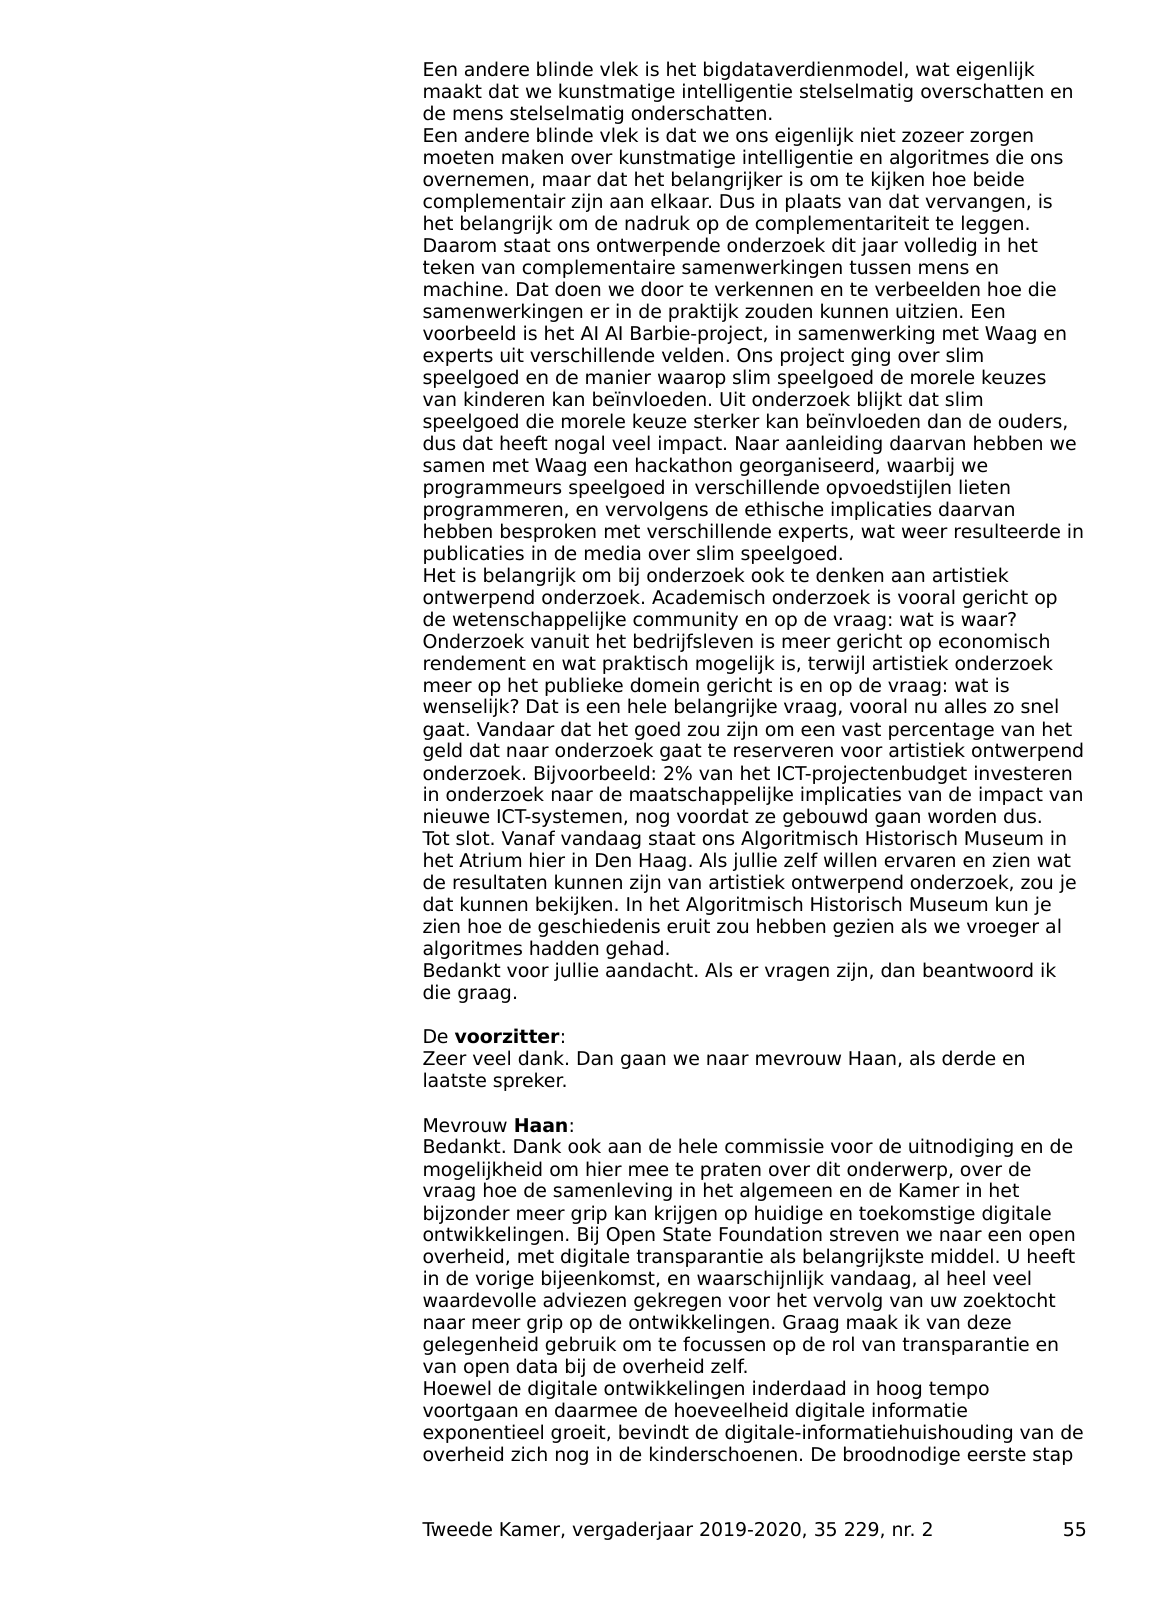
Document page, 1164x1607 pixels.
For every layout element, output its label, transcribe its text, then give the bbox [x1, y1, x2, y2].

text Bedankt voor jullie aandacht. Als er vragen zijn, dan beantwoord ik die graag. [422, 960, 1087, 1004]
text Een andere blinde vlek is dat we ons eigenlijk niet zozeer zorgen moeten maken over kunstmatige intelligentie en algoritmes die ons overnemen, maar dat het belangrijker is om te kijken hoe beide complementair zijn aan elkaar. Dus in plaats van dat vervangen, is het belangrijk om de nadruk op de complementariteit te leggen. Daarom staat ons ontwerpende onderzoek dit jaar volledig in het teken van complementaire samenwerkingen tussen mens en machine. Dat doen we door te verkennen en te verbeelden hoe die samenwerkingen er in de praktijk zouden kunnen uitzien. Een voorbeeld is het AI AI Barbie-project, in samenwerking met Waag en experts uit verschillende velden. Ons project ging over slim speelgoed en de manier waarop slim speelgoed de morele keuzes van kinderen kan beïnvloeden. Uit onderzoek blijkt dat slim speelgoed die morele keuze sterker kan beïnvloeden dan de ouders, dus dat heeft nogal veel impact. Naar aanleiding daarvan hebben we samen met Waag een hackathon georganiseerd, waarbij we programmeurs speelgoed in verschillende opvoedstijlen lieten programmeren, en vervolgens de ethische implicaties daarvan hebben besproken met verschillende experts, wat weer resulteerde in publicaties in de media over slim speelgoed. [422, 125, 1087, 564]
text Hoewel de digitale ontwikkelingen inderdaad in hoog tempo voortgaan en daarmee de hoeveelheid digitale informatie exponentieel groeit, bevindt de digitale-informatiehuishouding van de overheid zich nog in de kinderschoenen. De broodnodige eerste stap [422, 1378, 1087, 1466]
text Mevrouw Haan: [422, 1114, 1087, 1136]
text Tot slot. Vanaf vandaag staat ons Algoritmisch Historisch Museum in het Atrium hier in Den Haag. Als jullie zelf willen ervaren en zien wat de resultaten kunnen zijn van artistiek ontwerpend onderzoek, zou je dat kunnen bekijken. In het Algoritmisch Historisch Museum kun je zien hoe de geschiedenis eruit zou hebben gezien als we vroeger al algoritmes hadden gehad. [422, 828, 1087, 960]
text Een andere blinde vlek is het bigdataverdienmodel, wat eigenlijk maakt dat we kunstmatige intelligentie stelselmatig overschatten en de mens stelselmatig onderschatten. [422, 59, 1087, 125]
text Bedankt. Dank ook aan de hele commissie voor de uitnodiging en de mogelijkheid om hier mee te praten over dit onderwerp, over de vraag hoe de samenleving in het algemeen en de Kamer in het bijzonder meer grip kan krijgen op huidige en toekomstige digitale ontwikkelingen. Bij Open State Foundation streven we naar een open overheid, met digitale transparantie als belangrijkste middel. U heeft in de vorige bijeenkomst, en waarschijnlijk vandaag, al heel veel waardevolle adviezen gekregen voor het vervolg van uw zoektocht naar meer grip op de ontwikkelingen. Graag maak ik van deze gelegenheid gebruik om te focussen op de rol van transparantie en van open data bij de overheid zelf. [422, 1136, 1087, 1378]
text Het is belangrijk om bij onderzoek ook te denken aan artistiek ontwerpend onderzoek. Academisch onderzoek is vooral gericht op de wetenschappelijke community en op de vraag: wat is waar? Onderzoek vanuit het bedrijfsleven is meer gericht op economisch rendement en wat praktisch mogelijk is, terwijl artistiek onderzoek meer op het publieke domein gericht is en op de vraag: wat is wenselijk? Dat is een hele belangrijke vraag, vooral nu alles zo snel gaat. Vandaar dat het goed zou zijn om een vast percentage van het geld dat naar onderzoek gaat te reserveren voor artistiek ontwerpend onderzoek. Bijvoorbeeld: 2% van het ICT-projectenbudget investeren in onderzoek naar de maatschappelijke implicaties van de impact van nieuwe ICT-systemen, nog voordat ze gebouwd gaan worden dus. [422, 564, 1087, 828]
text De voorzitter: [422, 1026, 1087, 1048]
text Zeer veel dank. Dan gaan we naar mevrouw Haan, als derde en laatste spreker. [422, 1048, 1087, 1092]
